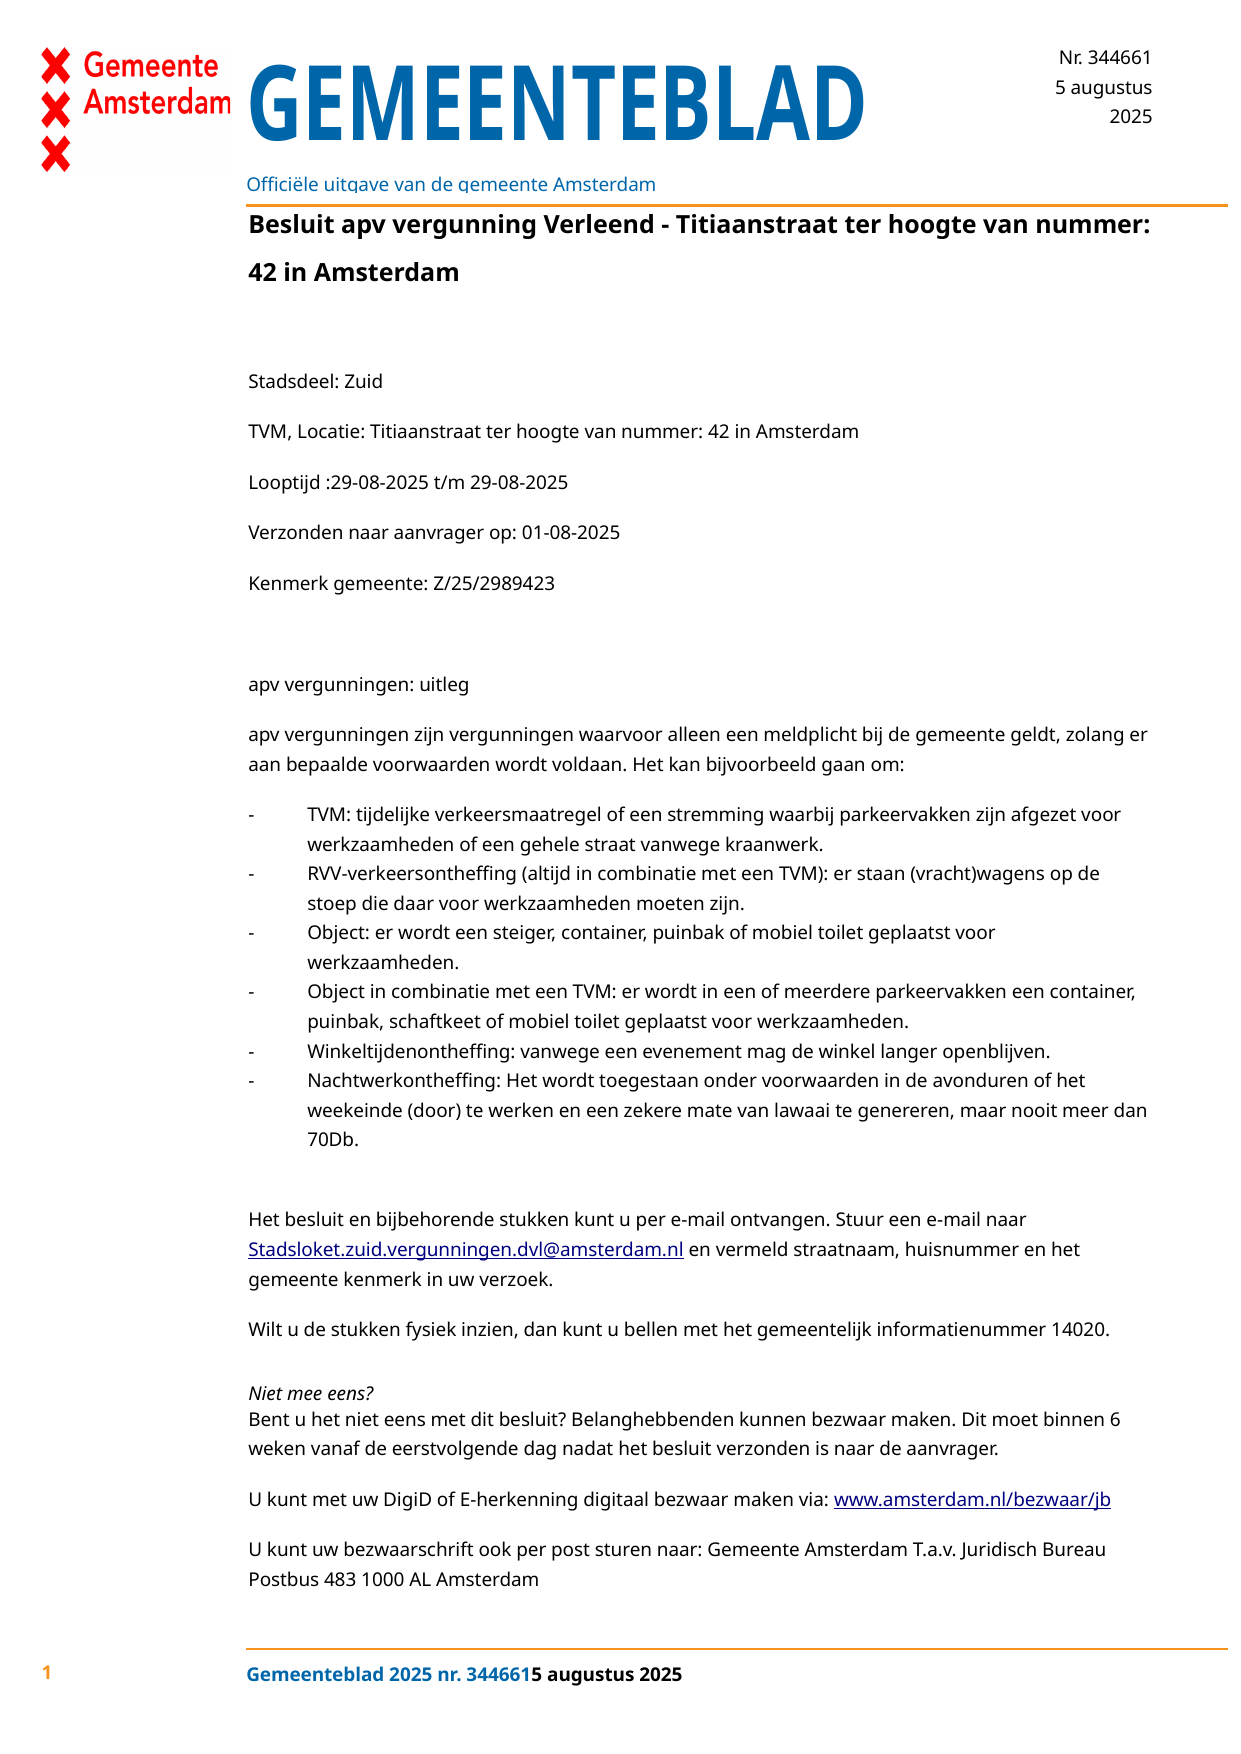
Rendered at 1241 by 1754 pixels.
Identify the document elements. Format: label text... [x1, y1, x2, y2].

text Besluit apv vergunning Verleend - Titiaanstraat ter hoogte van nummer: 42 in Amsterdam [248, 207, 1152, 288]
text Kenmerk gemeente: Z/25/2989423 [248, 570, 1152, 596]
list Object in combinatie met een TVM: er wordt in een of meerdere parkeervakken een container, puinbak, schaftkeet of mobiel toilet geplaatst voor werkzaamheden. [248, 979, 1152, 1034]
text Stadsdeel: Zuid [248, 368, 1152, 394]
text Looptijd :29-08-2025 t/m 29-08-2025 [248, 469, 1152, 495]
text Verzonden naar aanvrager op: 01-08-2025 [248, 519, 1152, 545]
text U kunt uw bezwaarschrift ook per post sturen naar: Gemeente Amsterdam T.a.v. Juridisch Bureau Postbus 483 1000 AL Amsterdam [248, 1536, 1152, 1592]
text Niet mee eens? [248, 1380, 1152, 1406]
list TVM: tijdelijke verkeersmaatregel of een stremming waarbij parkeervakken zijn afgezet voor werkzaamheden of een gehele straat vanwege kraanwerk. [248, 801, 1152, 857]
text Wilt u de stukken fysiek inzien, dan kunt u bellen met het gemeentelijk informatienummer 14020. [248, 1316, 1152, 1342]
list Nachtwerkontheffing: Het wordt toegestaan onder voorwaarden in de avonduren of het weekeinde (door) te werken en een zekere mate van lawaai te genereren, maar nooit meer dan 70Db. [248, 1067, 1152, 1152]
list Winkeltijdenontheffing: vanwege een evenement mag de winkel langer openblijven. [248, 1038, 1152, 1064]
text Bent u het niet eens met dit besluit? Belanghebbenden kunnen bezwaar maken. Dit moet binnen 6 weken vanaf de eerstvolgende dag nadat het besluit verzonden is naar de aanvrager. [248, 1406, 1152, 1461]
text U kunt met uw DigiD of E-herkenning digitaal bezwaar maken via: www.amsterdam.nl/bezwaar/jb [248, 1486, 1152, 1512]
picture [41, 47, 231, 172]
text Het besluit en bijbehorende stukken kunt u per e-mail ontvangen. Stuur een e-mail naar Stadsloket.zuid.vergunningen.dvl@amsterdam.nl en vermeld straatnaam, huisnummer en het gemeente kenmerk in uw verzoek. [248, 1207, 1152, 1292]
text TVM, Locatie: Titiaanstraat ter hoogte van nummer: 42 in Amsterdam [248, 419, 1152, 444]
list RVV-verkeersontheffing (altijd in combinatie met een TVM): er staan (vracht)wagens op de stoep die daar voor werkzaamheden moeten zijn. [248, 860, 1152, 916]
list Object: er wordt een steiger, container, puinbak of mobiel toilet geplaatst voor werkzaamheden. [248, 919, 1152, 975]
text apv vergunningen zijn vergunningen waarvoor alleen een meldplicht bij de gemeente geldt, zolang er aan bepaalde voorwaarden wordt voldaan. Het kan bijvoorbeeld gaan om: [248, 721, 1152, 777]
text apv vergunningen: uitleg [248, 671, 1152, 697]
